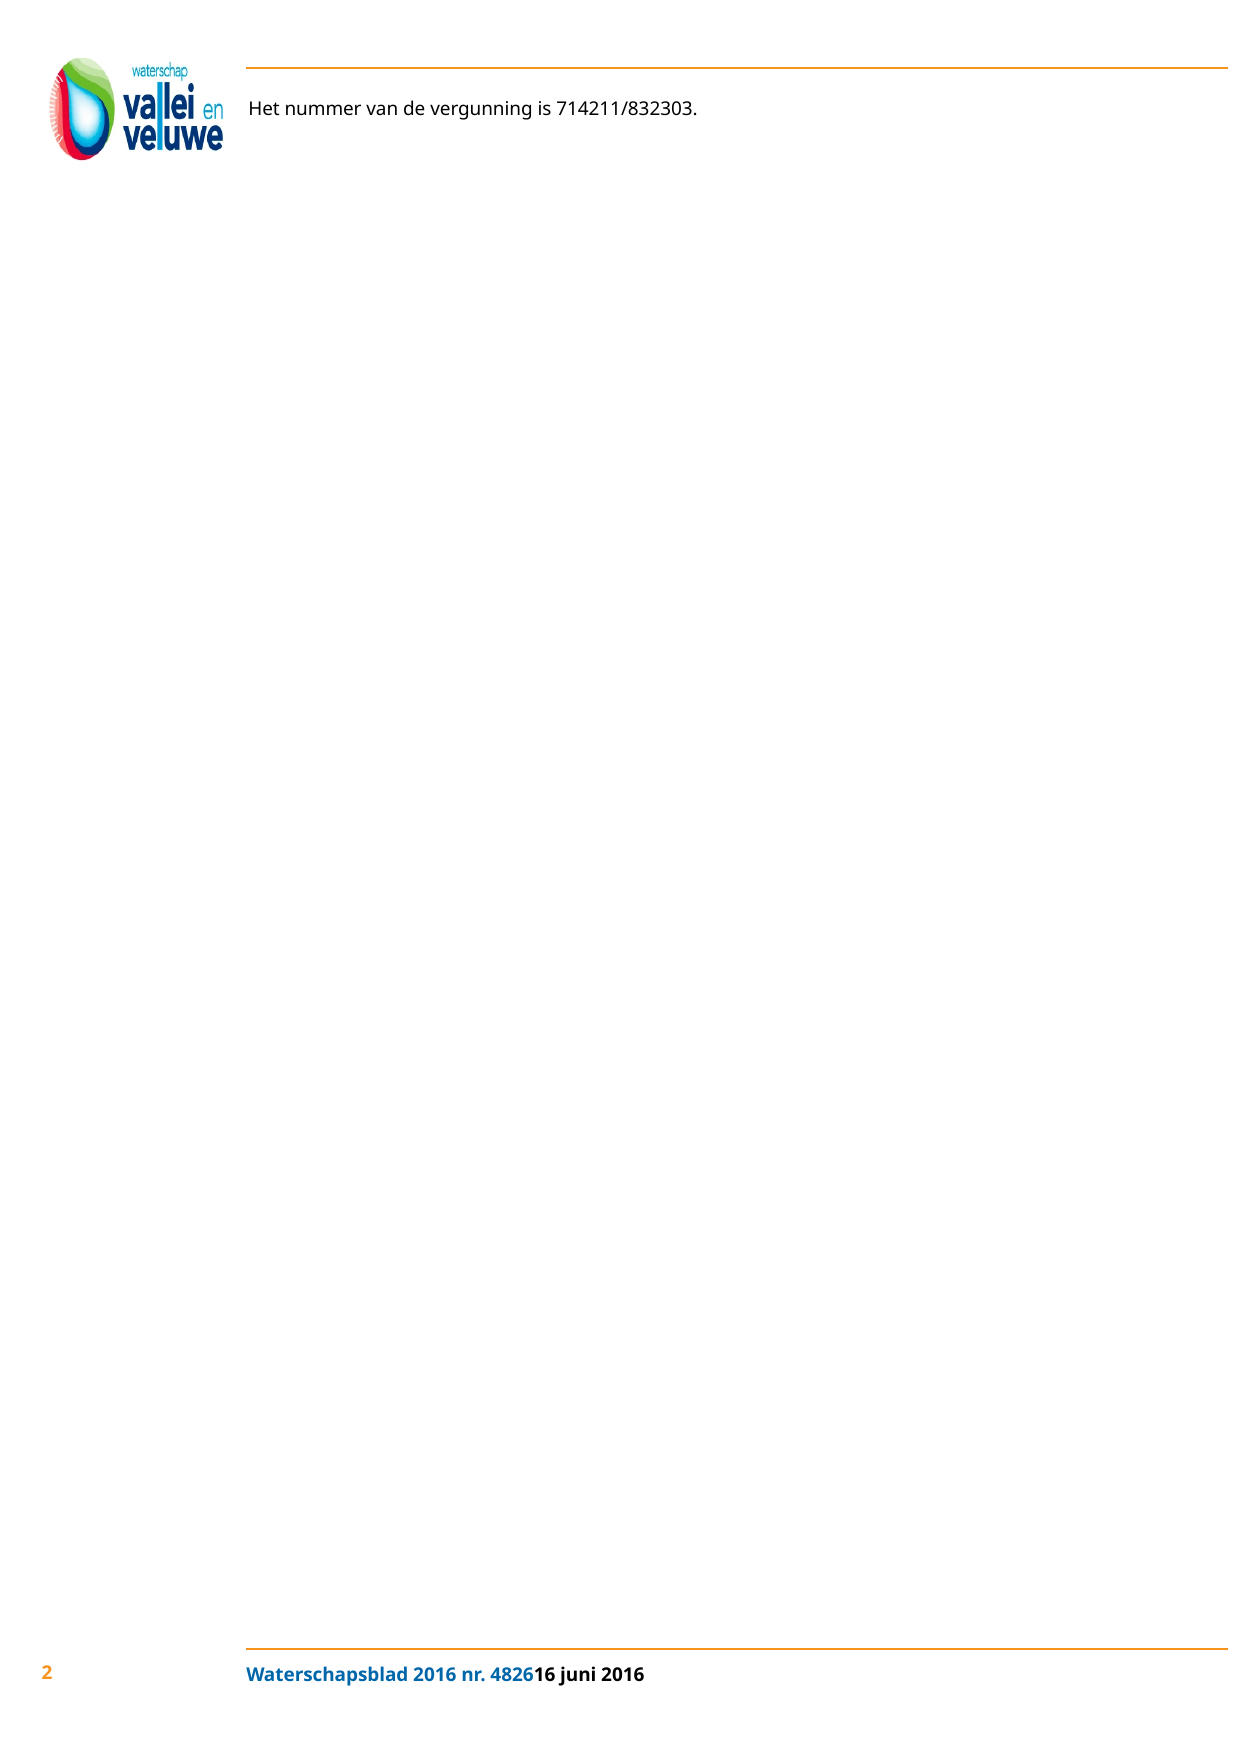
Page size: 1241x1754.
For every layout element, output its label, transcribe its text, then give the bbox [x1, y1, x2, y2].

text Het nummer van de vergunning is 714211/832303. [248, 95, 1152, 121]
picture [41, 47, 231, 172]
